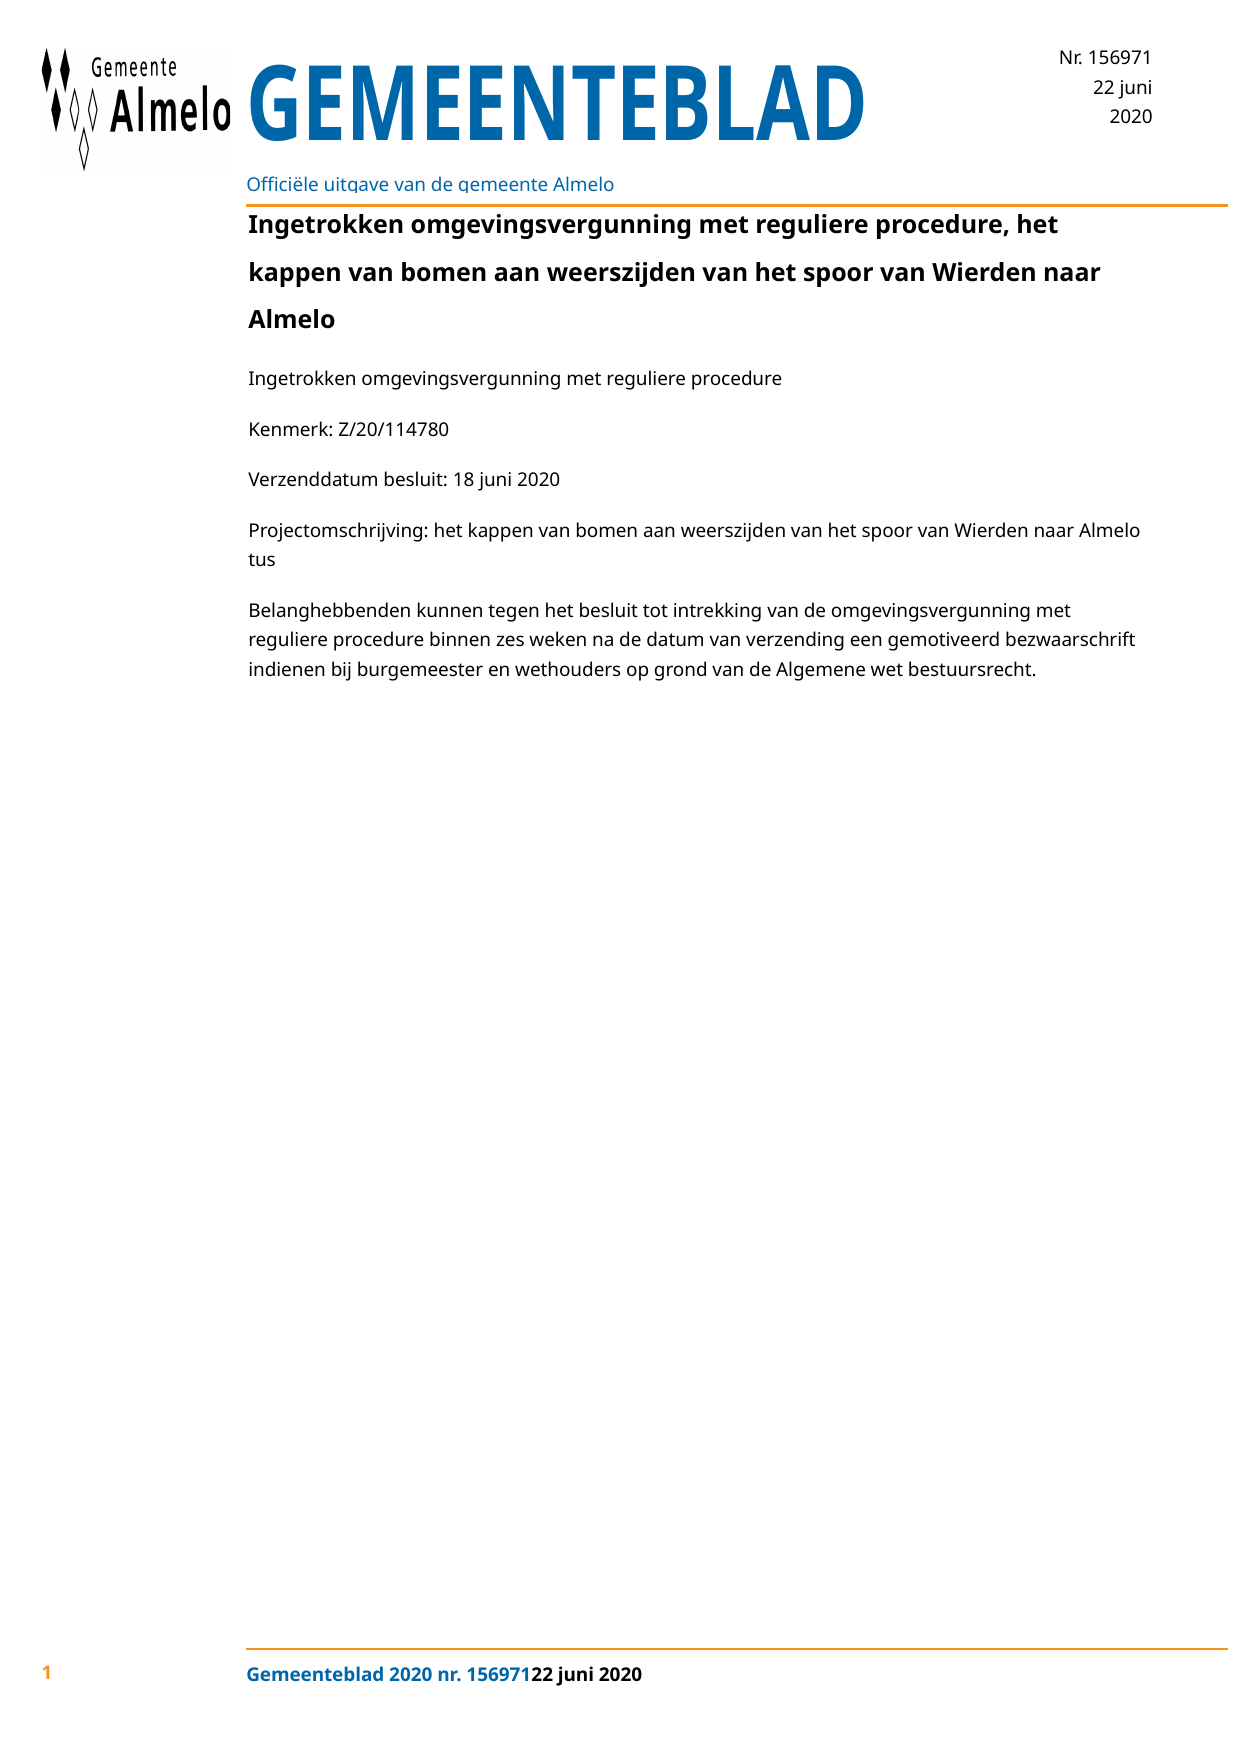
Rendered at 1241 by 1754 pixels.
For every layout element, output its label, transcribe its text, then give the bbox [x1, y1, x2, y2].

text Projectomschrijving: het kappen van bomen aan weerszijden van het spoor van Wierden naar Almelo tus [248, 517, 1152, 572]
text Ingetrokken omgevingsvergunning met reguliere procedure [248, 366, 1152, 391]
text Ingetrokken omgevingsvergunning met reguliere procedure, het kappen van bomen aan weerszijden van het spoor van Wierden naar Almelo [248, 207, 1152, 336]
text Verzenddatum besluit: 18 juni 2020 [248, 466, 1152, 492]
text Belanghebbenden kunnen tegen het besluit tot intrekking van de omgevingsvergunning met reguliere procedure binnen zes weken na de datum van verzending een gemotiveerd bezwaarschrift indienen bij burgemeester en wethouders op grond van de Algemene wet bestuursrecht. [248, 597, 1152, 682]
picture [41, 47, 231, 172]
text Kenmerk: Z/20/114780 [248, 416, 1152, 442]
